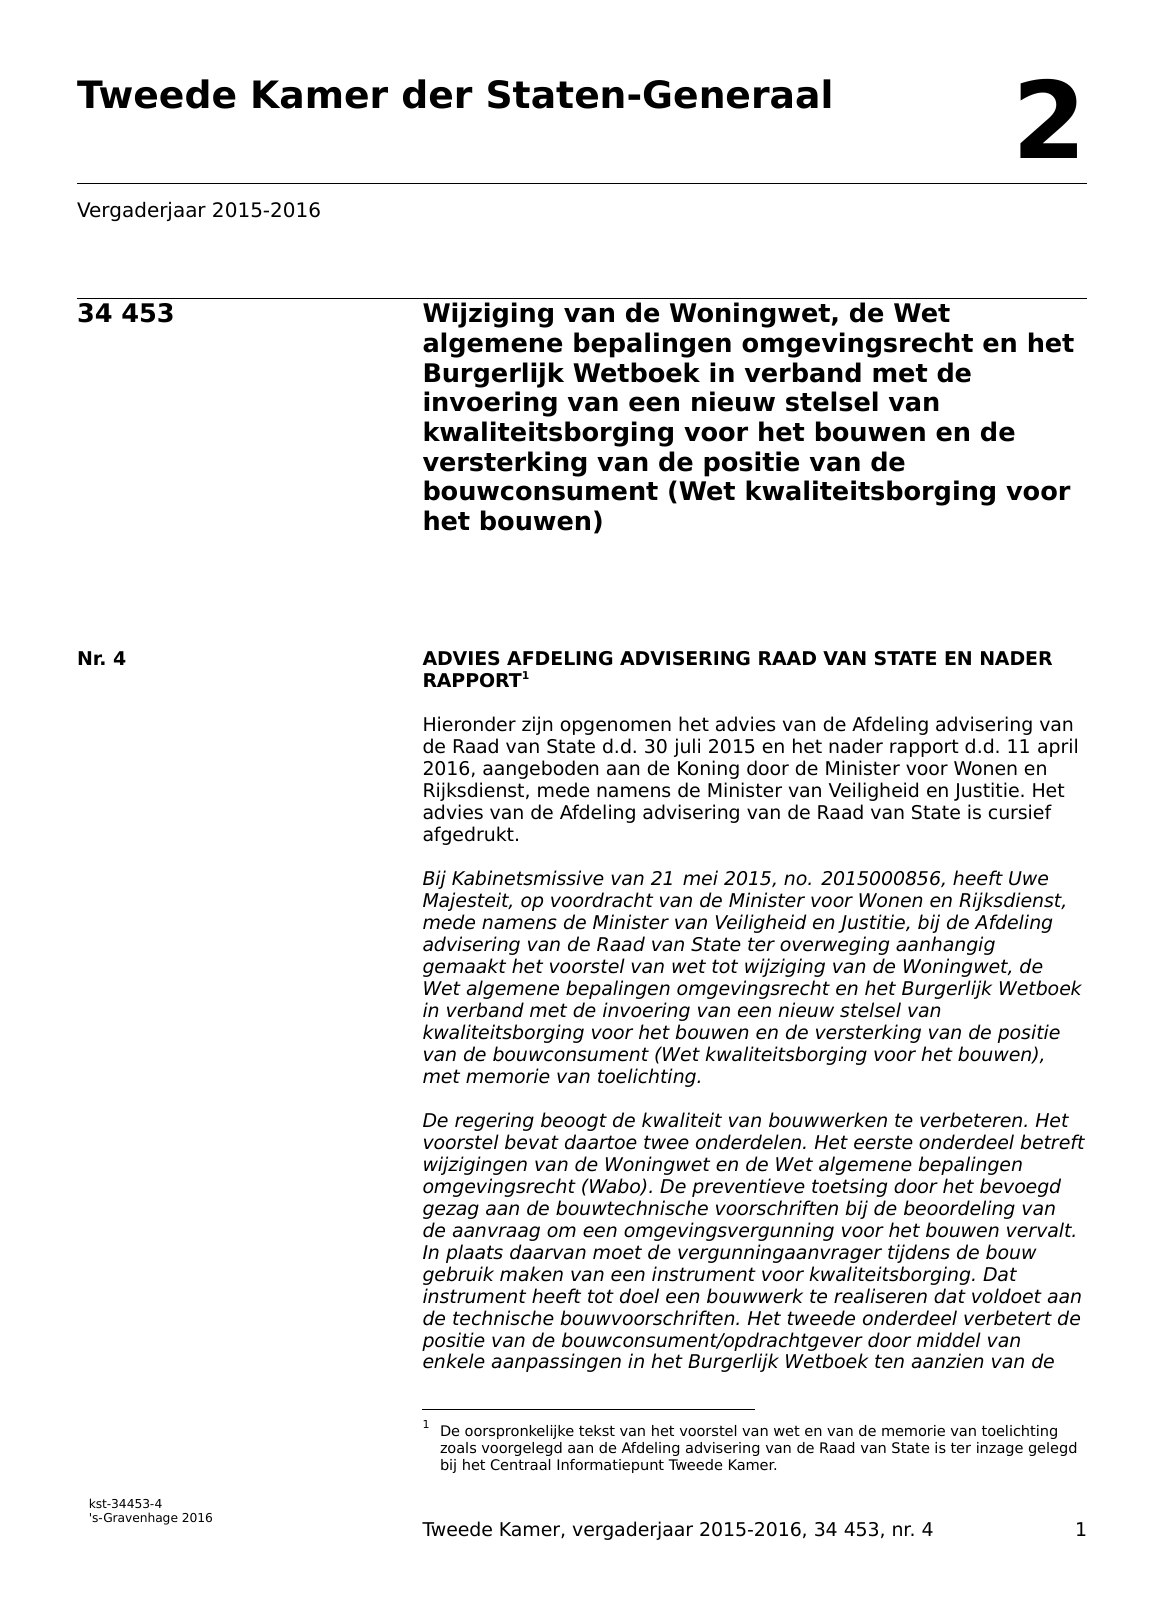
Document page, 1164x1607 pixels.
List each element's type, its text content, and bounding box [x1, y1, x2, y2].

text De oorspronkelijke tekst van het voorstel van wet en van de memorie van toelichting zoals voorgelegd aan de Afdeling advisering van de Raad van State is ter inzage gelegd bij het Centraal Informatiepunt Tweede Kamer. [422, 1418, 1087, 1474]
text 's-Gravenhage 2016 [88, 1511, 323, 1525]
text Bij Kabinetsmissive van 21 mei 2015, no. 2015000856, heeft Uwe Majesteit, op voordracht van de Minister voor Wonen en Rijksdienst, mede namens de Minister van Veiligheid en Justitie, bij de Afdeling advisering van de Raad van State ter overweging aanhangig gemaakt het voorstel van wet tot wijziging van de Woningwet, de Wet algemene bepalingen omgevingsrecht en het Burgerlijk Wetboek in verband met de invoering van een nieuw stelsel van kwaliteitsborging voor het bouwen en de versterking van de positie van de bouwconsument (Wet kwaliteitsborging voor het bouwen), met memorie van toelichting. [422, 868, 1087, 1087]
text Hieronder zijn opgenomen het advies van de Afdeling advisering van de Raad van State d.d. 30 juli 2015 en het nader rapport d.d. 11 april 2016, aangeboden aan de Koning door de Minister voor Wonen en Rijksdienst, mede namens de Minister van Veiligheid en Justitie. Het advies van de Afdeling advisering van de Raad van State is cursief afgedrukt. [422, 714, 1087, 846]
table_header 2 [886, 59, 1087, 183]
text kst-34453-4 [88, 1497, 323, 1511]
text De regering beoogt de kwaliteit van bouwwerken te verbeteren. Het voorstel bevat daartoe twee onderdelen. Het eerste onderdeel betreft wijzigingen van de Woningwet en de Wet algemene bepalingen omgevingsrecht (Wabo). De preventieve toetsing door het bevoegd gezag aan de bouwtechnische voorschriften bij de beoordeling van de aanvraag om een omgevingsvergunning voor het bouwen vervalt. In plaats daarvan moet de vergunningaanvrager tijdens de bouw gebruik maken van een instrument voor kwaliteitsborging. Dat instrument heeft tot doel een bouwwerk te realiseren dat voldoet aan de technische bouwvoorschriften. Het tweede onderdeel verbetert de positie van de bouwconsument/opdrachtgever door middel van enkele aanpassingen in het Burgerlijk Wetboek ten aanzien van de [422, 1110, 1087, 1373]
table_header Tweede Kamer der Staten-Generaal [77, 59, 886, 183]
subtitle Nr. 4 ADVIES AFDELING ADVISERING RAAD VAN STATE EN NADER RAPPORT [77, 647, 1087, 691]
table_cell Vergaderjaar 2015-2016 [77, 184, 1087, 298]
subtitle 34 453 Wijziging van de Woningwet, de Wet algemene bepalingen omgevingsrecht en het Burgerlijk Wetboek in verband met de invoering van een nieuw stelsel van kwaliteitsborging voor het bouwen en de versterking van de positie van de bouwconsument (Wet kwaliteitsborging voor het bouwen) [77, 299, 1087, 536]
